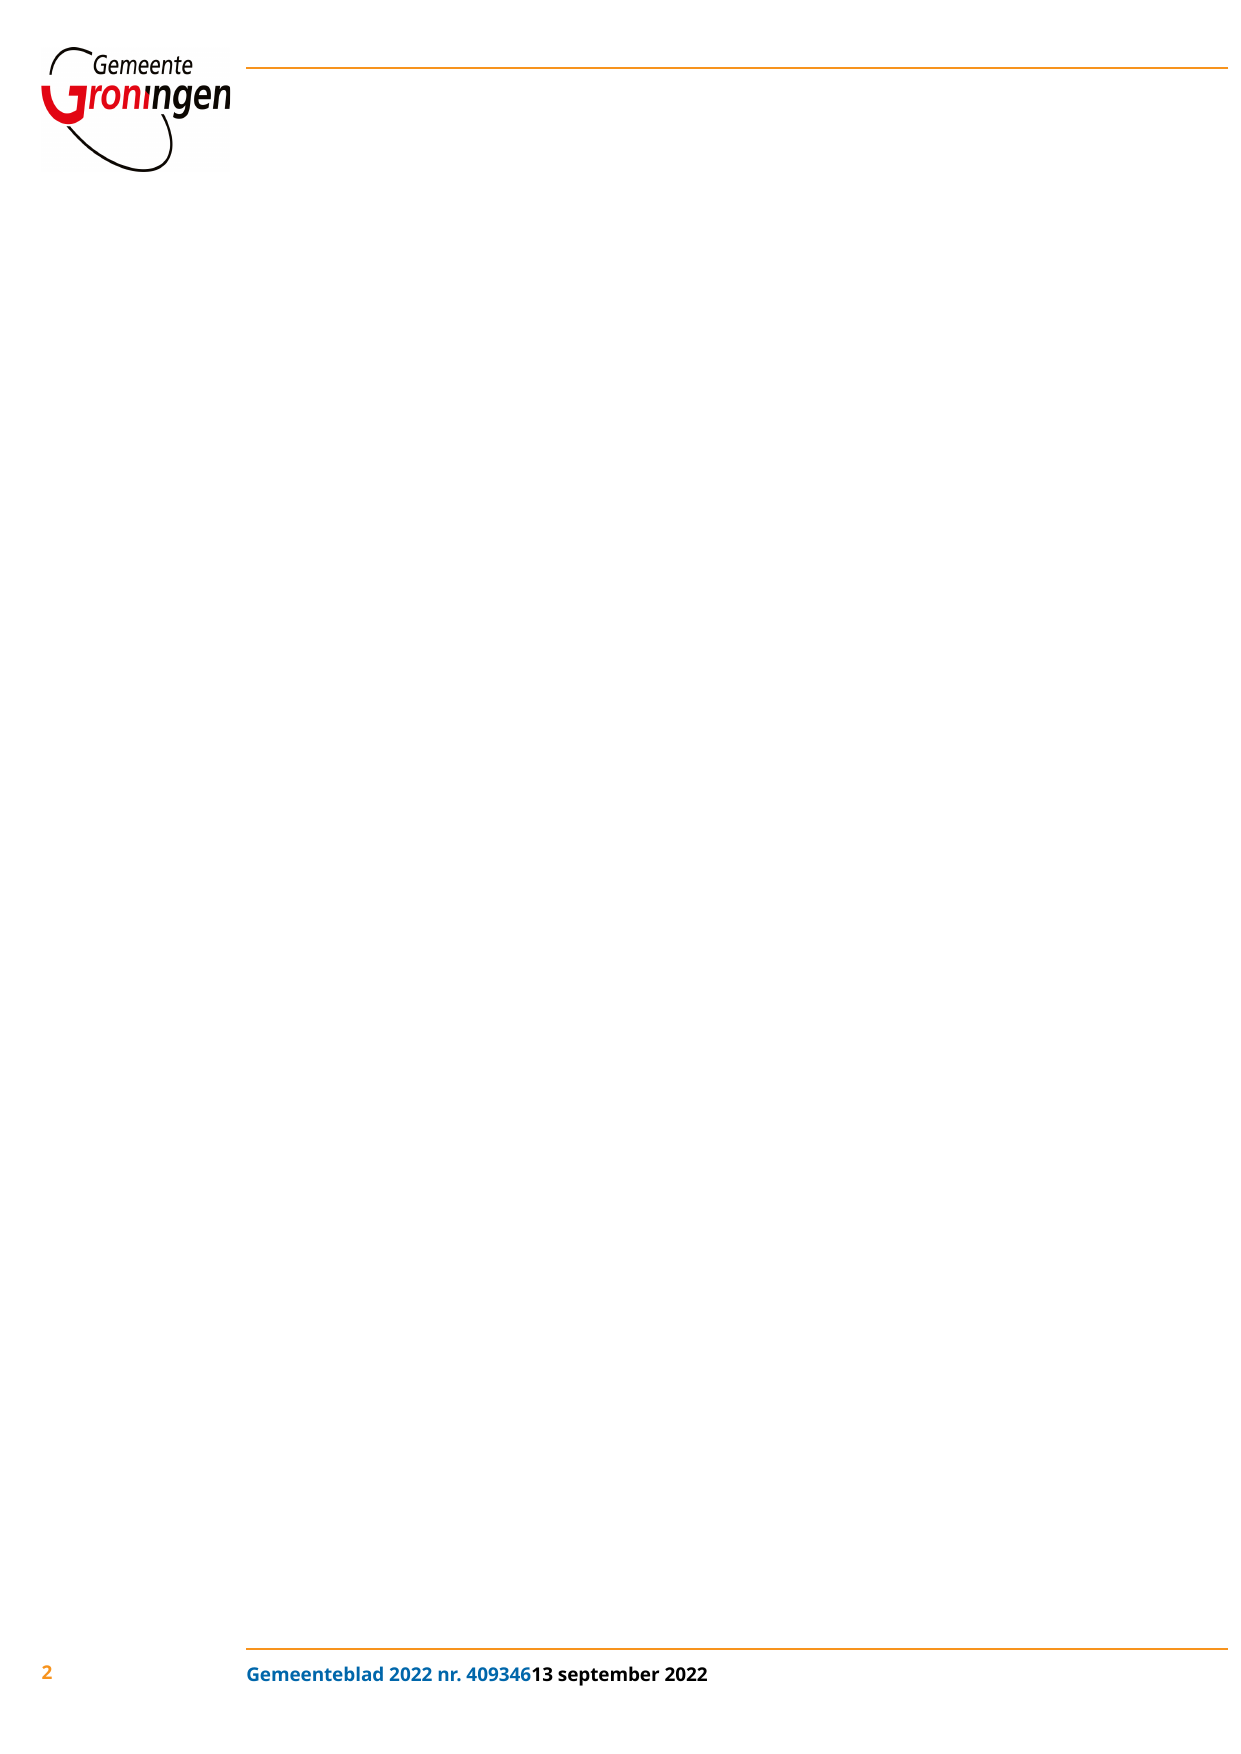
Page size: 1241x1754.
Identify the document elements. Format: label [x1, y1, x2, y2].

picture [41, 47, 231, 172]
